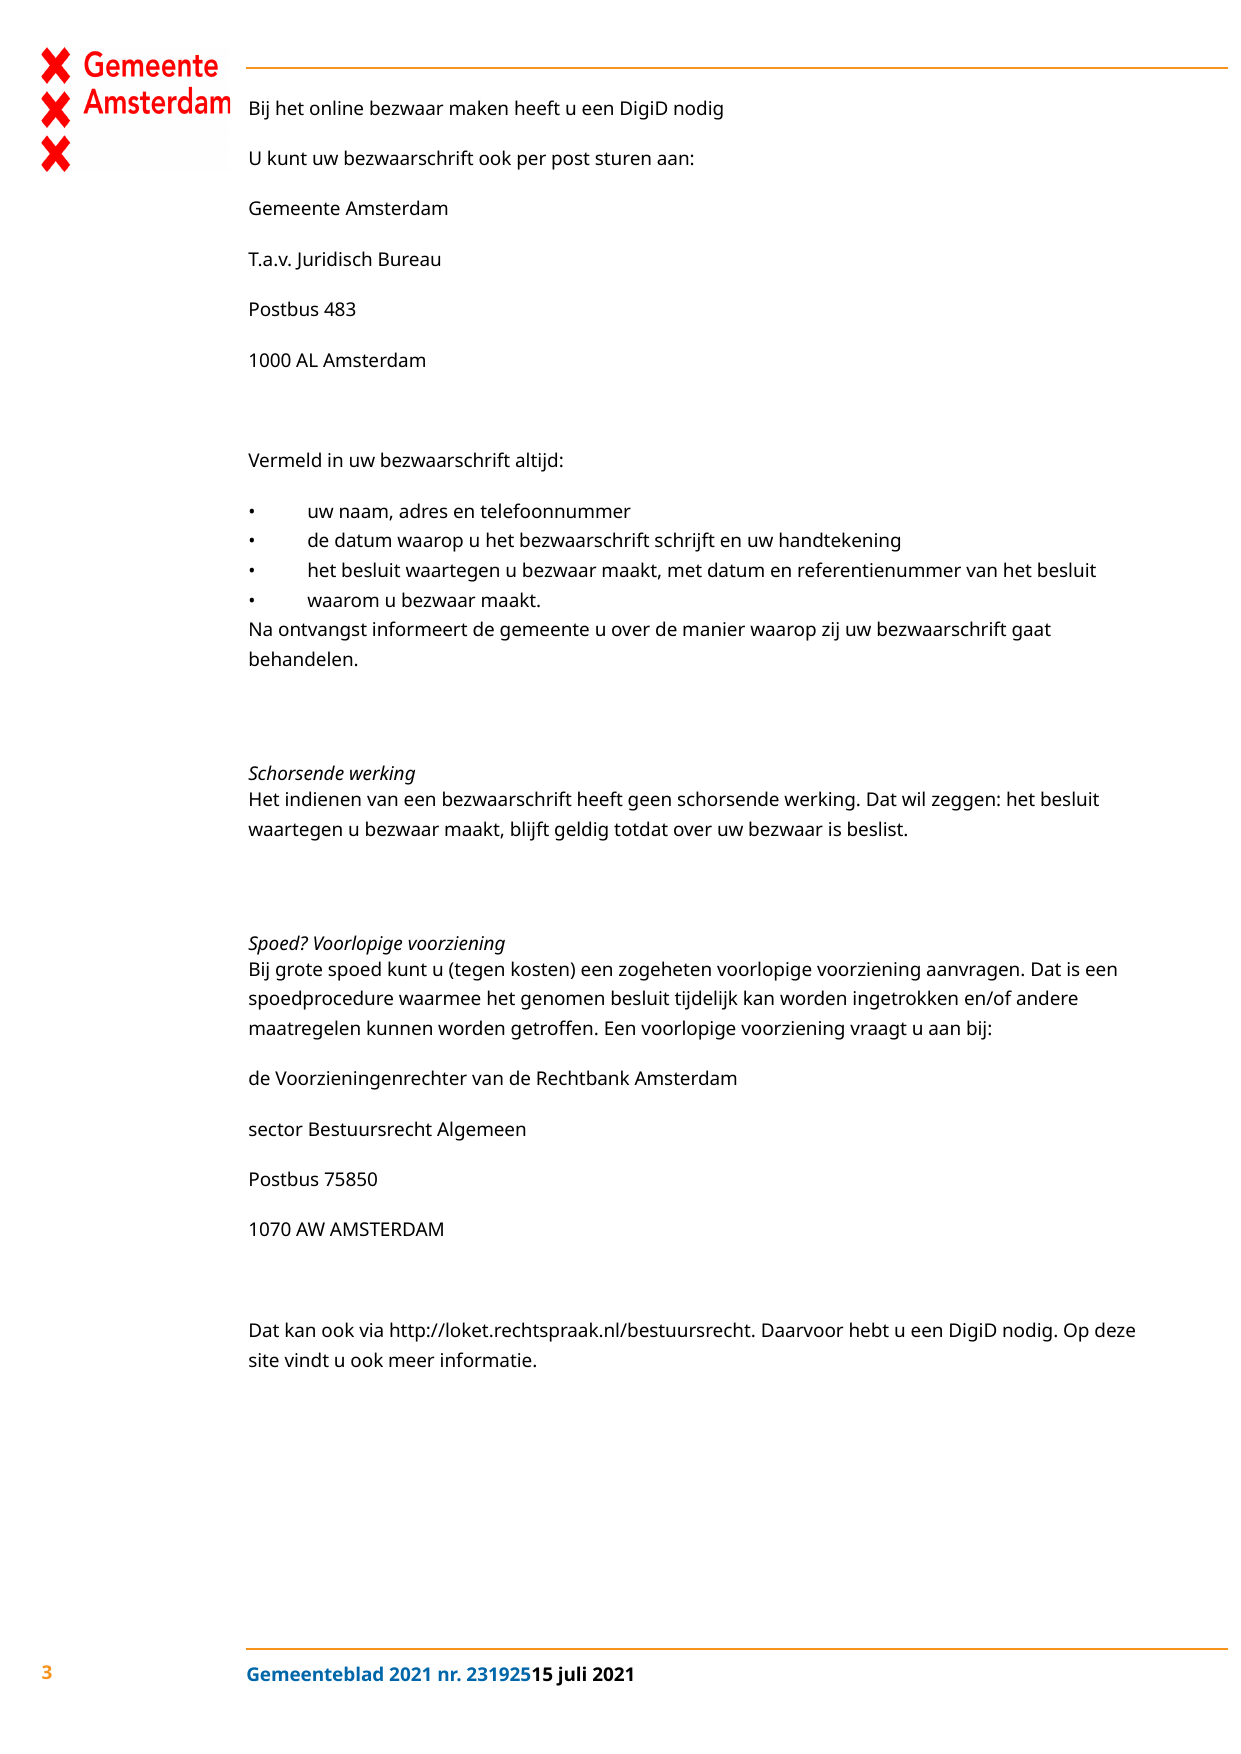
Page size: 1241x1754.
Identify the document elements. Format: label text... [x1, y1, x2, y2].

list uw naam, adres en telefoonnummer [248, 498, 1152, 524]
text Bij het online bezwaar maken heeft u een DigiD nodig [248, 95, 1152, 121]
text U kunt uw bezwaarschrift ook per post sturen aan: [248, 145, 1152, 171]
text Na ontvangst informeert de gemeente u over de manier waarop zij uw bezwaarschrift gaat behandelen. [248, 616, 1152, 672]
list het besluit waartegen u bezwaar maakt, met datum en referentienummer van het besluit [248, 557, 1152, 583]
list de datum waarop u het bezwaarschrift schrijft en uw handtekening [248, 528, 1152, 553]
picture [41, 47, 231, 172]
list waarom u bezwaar maakt. [248, 587, 1152, 613]
text de Voorzieningenrechter van de Rechtbank Amsterdam [248, 1065, 1152, 1091]
text Postbus 75850 [248, 1166, 1152, 1192]
text Schorsende werking [248, 760, 1152, 786]
text sector Bestuursrecht Algemeen [248, 1116, 1152, 1142]
text Bij grote spoed kunt u (tegen kosten) een zogeheten voorlopige voorziening aanvragen. Dat is een spoedprocedure waarmee het genomen besluit tijdelijk kan worden ingetrokken en/of andere maatregelen kunnen worden getroffen. Een voorlopige voorziening vraagt u aan bij: [248, 956, 1152, 1041]
text 1000 AL Amsterdam [248, 347, 1152, 373]
text Gemeente Amsterdam [248, 196, 1152, 221]
text Dat kan ook via http://loket.rechtspraak.nl/bestuursrecht. Daarvoor hebt u een DigiD nodig. Op deze site vindt u ook meer informatie. [248, 1317, 1152, 1373]
text Het indienen van een bezwaarschrift heeft geen schorsende werking. Dat wil zeggen: het besluit waartegen u bezwaar maakt, blijft geldig totdat over uw bezwaar is beslist. [248, 786, 1152, 841]
text Spoed? Voorlopige voorziening [248, 930, 1152, 956]
text T.a.v. Juridisch Bureau [248, 246, 1152, 272]
text Vermeld in uw bezwaarschrift altijd: [248, 448, 1152, 473]
text Postbus 483 [248, 296, 1152, 322]
text 1070 AW AMSTERDAM [248, 1217, 1152, 1242]
